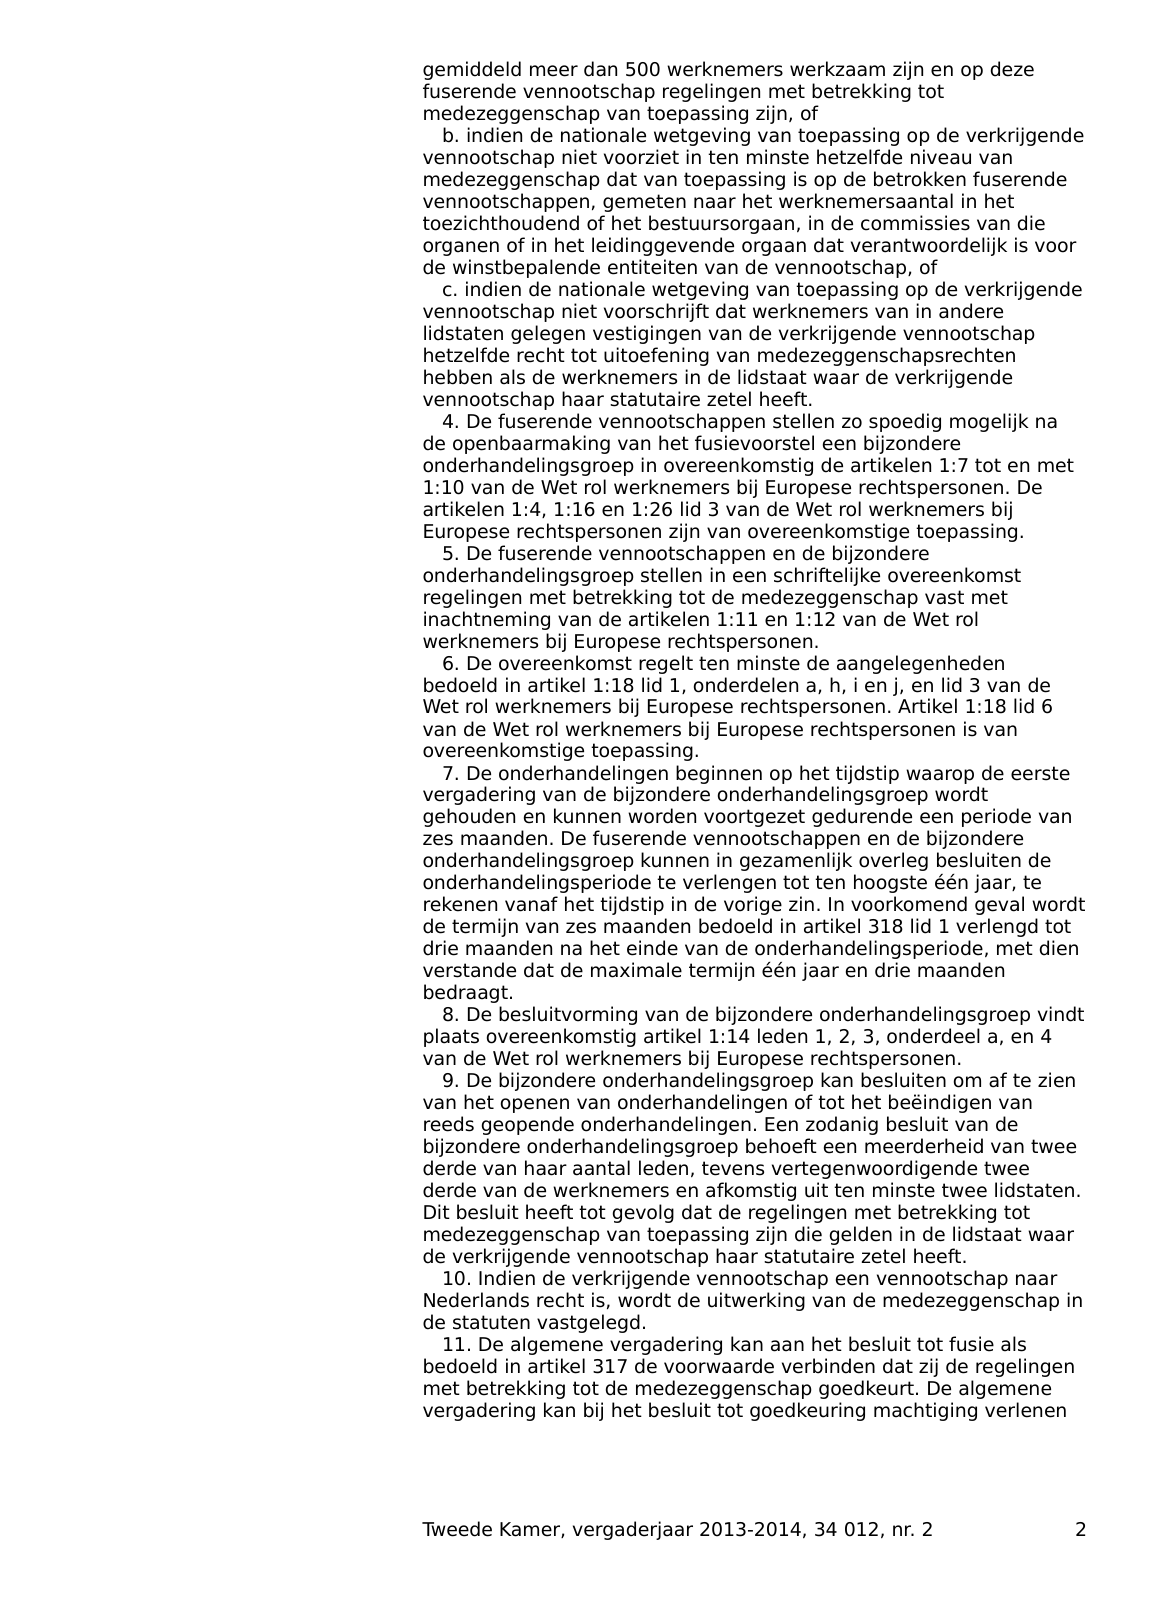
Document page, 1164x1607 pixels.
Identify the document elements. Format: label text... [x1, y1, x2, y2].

text 11. De algemene vergadering kan aan het besluit tot fusie als bedoeld in artikel 317 de voorwaarde verbinden dat zij de regelingen met betrekking tot de medezeggenschap goedkeurt. De algemene vergadering kan bij het besluit tot goedkeuring machtiging verlenen [422, 1334, 1087, 1422]
text 7. De onderhandelingen beginnen op het tijdstip waarop de eerste vergadering van de bijzondere onderhandelingsgroep wordt gehouden en kunnen worden voortgezet gedurende een periode van zes maanden. De fuserende vennootschappen en de bijzondere onderhandelingsgroep kunnen in gezamenlijk overleg besluiten de onderhandelingsperiode te verlengen tot ten hoogste één jaar, te rekenen vanaf het tijdstip in de vorige zin. In voorkomend geval wordt de termijn van zes maanden bedoeld in artikel 318 lid 1 verlengd tot drie maanden na het einde van de onderhandelingsperiode, met dien verstande dat de maximale termijn één jaar en drie maanden bedraagt. [422, 762, 1087, 1004]
text 10. Indien de verkrijgende vennootschap een vennootschap naar Nederlands recht is, wordt de uitwerking van de medezeggenschap in de statuten vastgelegd. [422, 1268, 1087, 1334]
text b. indien de nationale wetgeving van toepassing op de verkrijgende vennootschap niet voorziet in ten minste hetzelfde niveau van medezeggenschap dat van toepassing is op de betrokken fuserende vennootschappen, gemeten naar het werknemersaantal in het toezichthoudend of het bestuursorgaan, in de commissies van die organen of in het leidinggevende orgaan dat verantwoordelijk is voor de winstbepalende entiteiten van de vennootschap, of [422, 125, 1087, 279]
text 6. De overeenkomst regelt ten minste de aangelegenheden bedoeld in artikel 1:18 lid 1, onderdelen a, h, i en j, en lid 3 van de Wet rol werknemers bij Europese rechtspersonen. Artikel 1:18 lid 6 van de Wet rol werknemers bij Europese rechtspersonen is van overeenkomstige toepassing. [422, 652, 1087, 762]
text gemiddeld meer dan 500 werknemers werkzaam zijn en op deze fuserende vennootschap regelingen met betrekking tot medezeggenschap van toepassing zijn, of [422, 59, 1087, 125]
text 4. De fuserende vennootschappen stellen zo spoedig mogelijk na de openbaarmaking van het fusievoorstel een bijzondere onderhandelingsgroep in overeenkomstig de artikelen 1:7 tot en met 1:10 van de Wet rol werknemers bij Europese rechtspersonen. De artikelen 1:4, 1:16 en 1:26 lid 3 van de Wet rol werknemers bij Europese rechtspersonen zijn van overeenkomstige toepassing. [422, 411, 1087, 543]
text 9. De bijzondere onderhandelingsgroep kan besluiten om af te zien van het openen van onderhandelingen of tot het beëindigen van reeds geopende onderhandelingen. Een zodanig besluit van de bijzondere onderhandelingsgroep behoeft een meerderheid van twee derde van haar aantal leden, tevens vertegenwoordigende twee derde van de werknemers en afkomstig uit ten minste twee lidstaten. Dit besluit heeft tot gevolg dat de regelingen met betrekking tot medezeggenschap van toepassing zijn die gelden in de lidstaat waar de verkrijgende vennootschap haar statutaire zetel heeft. [422, 1070, 1087, 1268]
text 5. De fuserende vennootschappen en de bijzondere onderhandelingsgroep stellen in een schriftelijke overeenkomst regelingen met betrekking tot de medezeggenschap vast met inachtneming van de artikelen 1:11 en 1:12 van de Wet rol werknemers bij Europese rechtspersonen. [422, 543, 1087, 652]
text 8. De besluitvorming van de bijzondere onderhandelingsgroep vindt plaats overeenkomstig artikel 1:14 leden 1, 2, 3, onderdeel a, en 4 van de Wet rol werknemers bij Europese rechtspersonen. [422, 1004, 1087, 1070]
text c. indien de nationale wetgeving van toepassing op de verkrijgende vennootschap niet voorschrijft dat werknemers van in andere lidstaten gelegen vestigingen van de verkrijgende vennootschap hetzelfde recht tot uitoefening van medezeggenschapsrechten hebben als de werknemers in de lidstaat waar de verkrijgende vennootschap haar statutaire zetel heeft. [422, 279, 1087, 411]
